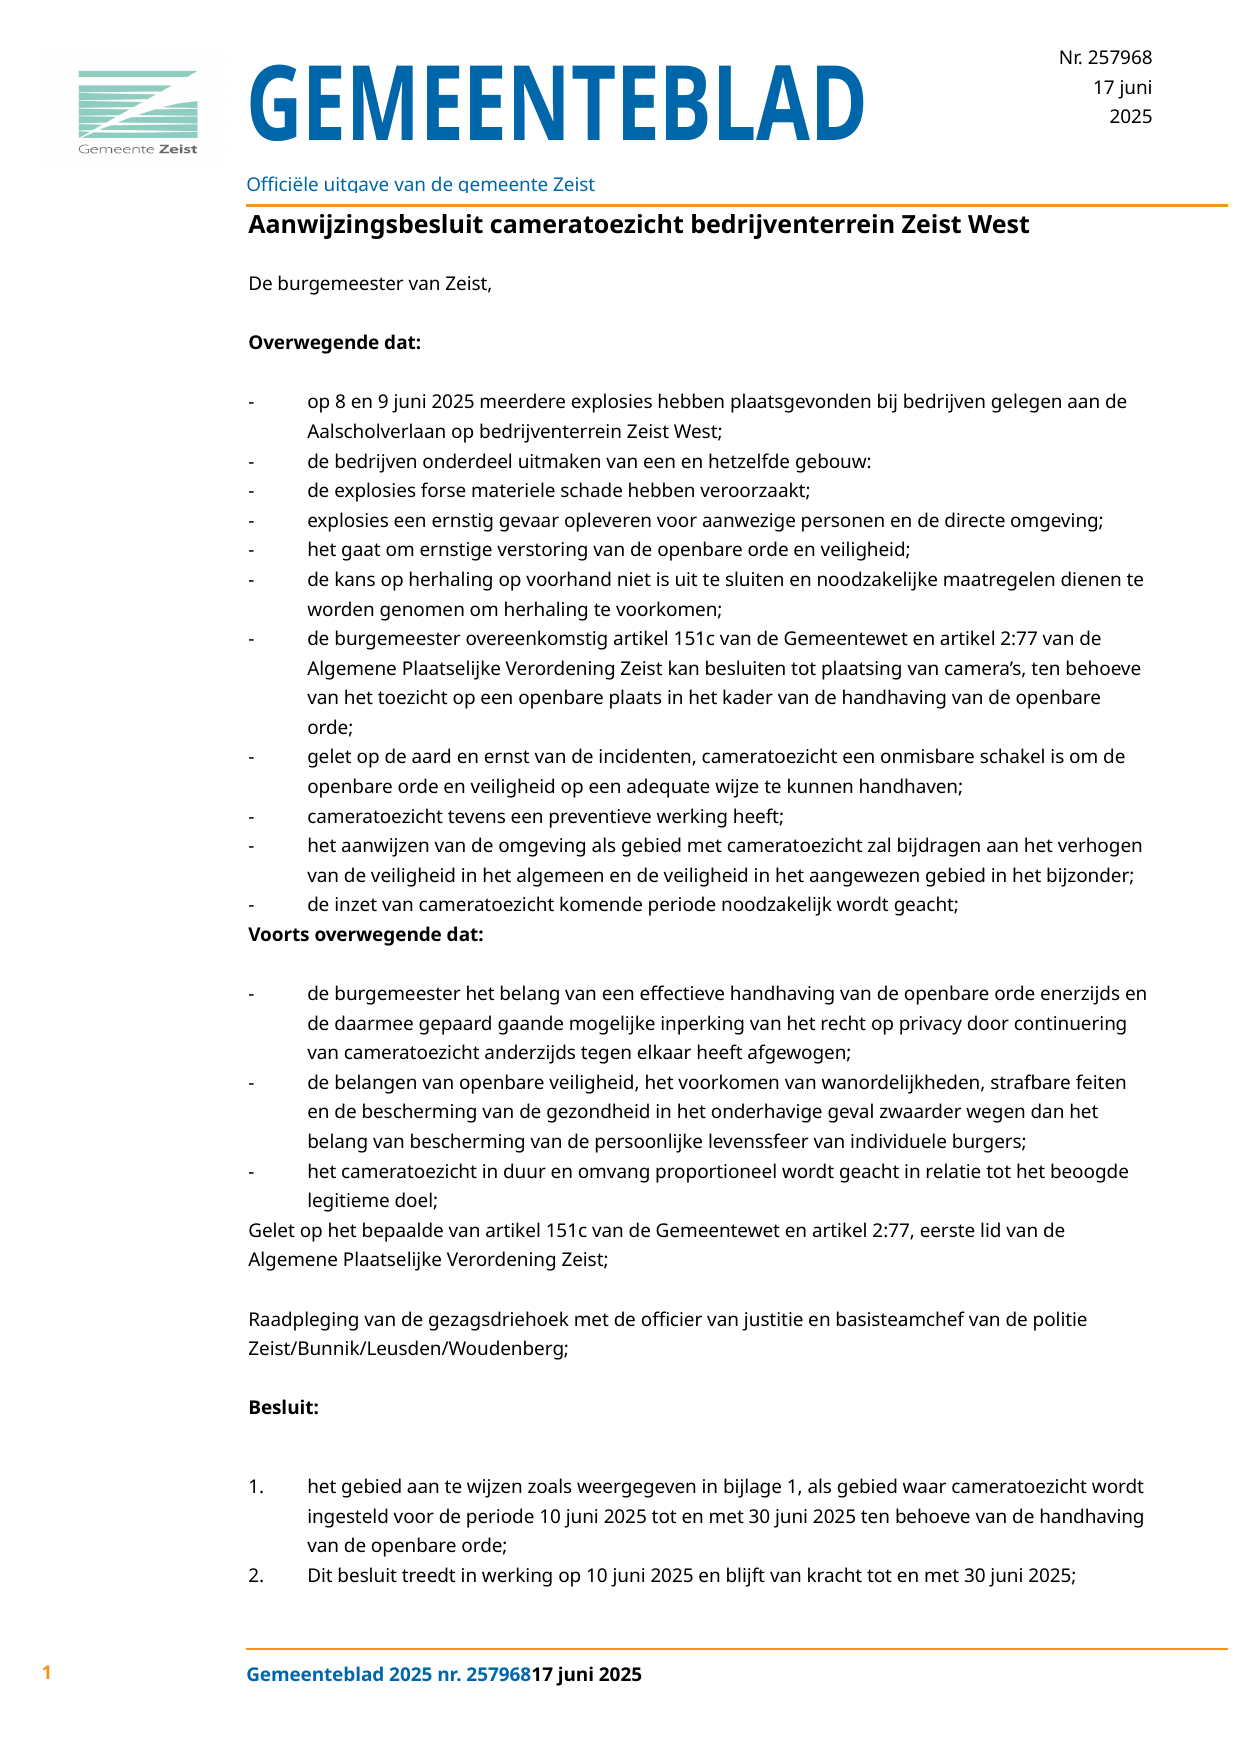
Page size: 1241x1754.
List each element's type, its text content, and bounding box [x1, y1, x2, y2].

list de explosies forse materiele schade hebben veroorzaakt; [248, 477, 1152, 503]
list cameratoezicht tevens een preventieve werking heeft; [248, 803, 1152, 828]
list gelet op de aard en ernst van de incidenten, cameratoezicht een onmisbare schakel is om de openbare orde en veiligheid op een adequate wijze te kunnen handhaven; [248, 744, 1152, 799]
list het gebied aan te wijzen zoals weergegeven in bijlage 1, als gebied waar cameratoezicht wordt ingesteld voor de periode 10 juni 2025 tot en met 30 juni 2025 ten behoeve van de handhaving van de openbare orde; [248, 1473, 1152, 1558]
list explosies een ernstig gevaar opleveren voor aanwezige personen en de directe omgeving; [248, 507, 1152, 533]
list Dit besluit treedt in werking op 10 juni 2025 en blijft van kracht tot en met 30 juni 2025; [248, 1562, 1152, 1588]
list het gaat om ernstige verstoring van de openbare orde en veiligheid; [248, 537, 1152, 562]
list de belangen van openbare veiligheid, het voorkomen van wanordelijkheden, strafbare feiten en de bescherming van de gezondheid in het onderhavige geval zwaarder wegen dan het belang van bescherming van de persoonlijke levenssfeer van individuele burgers; [248, 1069, 1152, 1154]
text Aanwijzingsbesluit cameratoezicht bedrijventerrein Zeist West [248, 207, 1152, 241]
list op 8 en 9 juni 2025 meerdere explosies hebben plaatsgevonden bij bedrijven gelegen aan de Aalscholverlaan op bedrijventerrein Zeist West; [248, 389, 1152, 444]
text Overwegende dat: [248, 329, 1152, 355]
picture [41, 47, 231, 172]
list de bedrijven onderdeel uitmaken van een en hetzelfde gebouw: [248, 448, 1152, 473]
text Besluit: [248, 1394, 1152, 1420]
list de burgemeester overeenkomstig artikel 151c van de Gemeentewet en artikel 2:77 van de Algemene Plaatselijke Verordening Zeist kan besluiten tot plaatsing van camera’s, ten behoeve van het toezicht op een openbare plaats in het kader van de handhaving van de openbare orde; [248, 625, 1152, 740]
text De burgemeester van Zeist, [248, 270, 1152, 296]
text Gelet op het bepaalde van artikel 151c van de Gemeentewet en artikel 2:77, eerste lid van de Algemene Plaatselijke Verordening Zeist; [248, 1217, 1152, 1272]
list de burgemeester het belang van een effectieve handhaving van de openbare orde enerzijds en de daarmee gepaard gaande mogelijke inperking van het recht op privacy door continuering van cameratoezicht anderzijds tegen elkaar heeft afgewogen; [248, 980, 1152, 1065]
text Voorts overwegende dat: [248, 921, 1152, 947]
list de kans op herhaling op voorhand niet is uit te sluiten en noodzakelijke maatregelen dienen te worden genomen om herhaling te voorkomen; [248, 566, 1152, 621]
text Raadpleging van de gezagsdriehoek met de officier van justitie en basisteamchef van de politie Zeist/Bunnik/Leusden/Woudenberg; [248, 1306, 1152, 1361]
list het aanwijzen van de omgeving als gebied met cameratoezicht zal bijdragen aan het verhogen van de veiligheid in het algemeen en de veiligheid in het aangewezen gebied in het bijzonder; [248, 832, 1152, 888]
list de inzet van cameratoezicht komende periode noodzakelijk wordt geacht; [248, 892, 1152, 917]
list het cameratoezicht in duur en omvang proportioneel wordt geacht in relatie tot het beoogde legitieme doel; [248, 1158, 1152, 1213]
